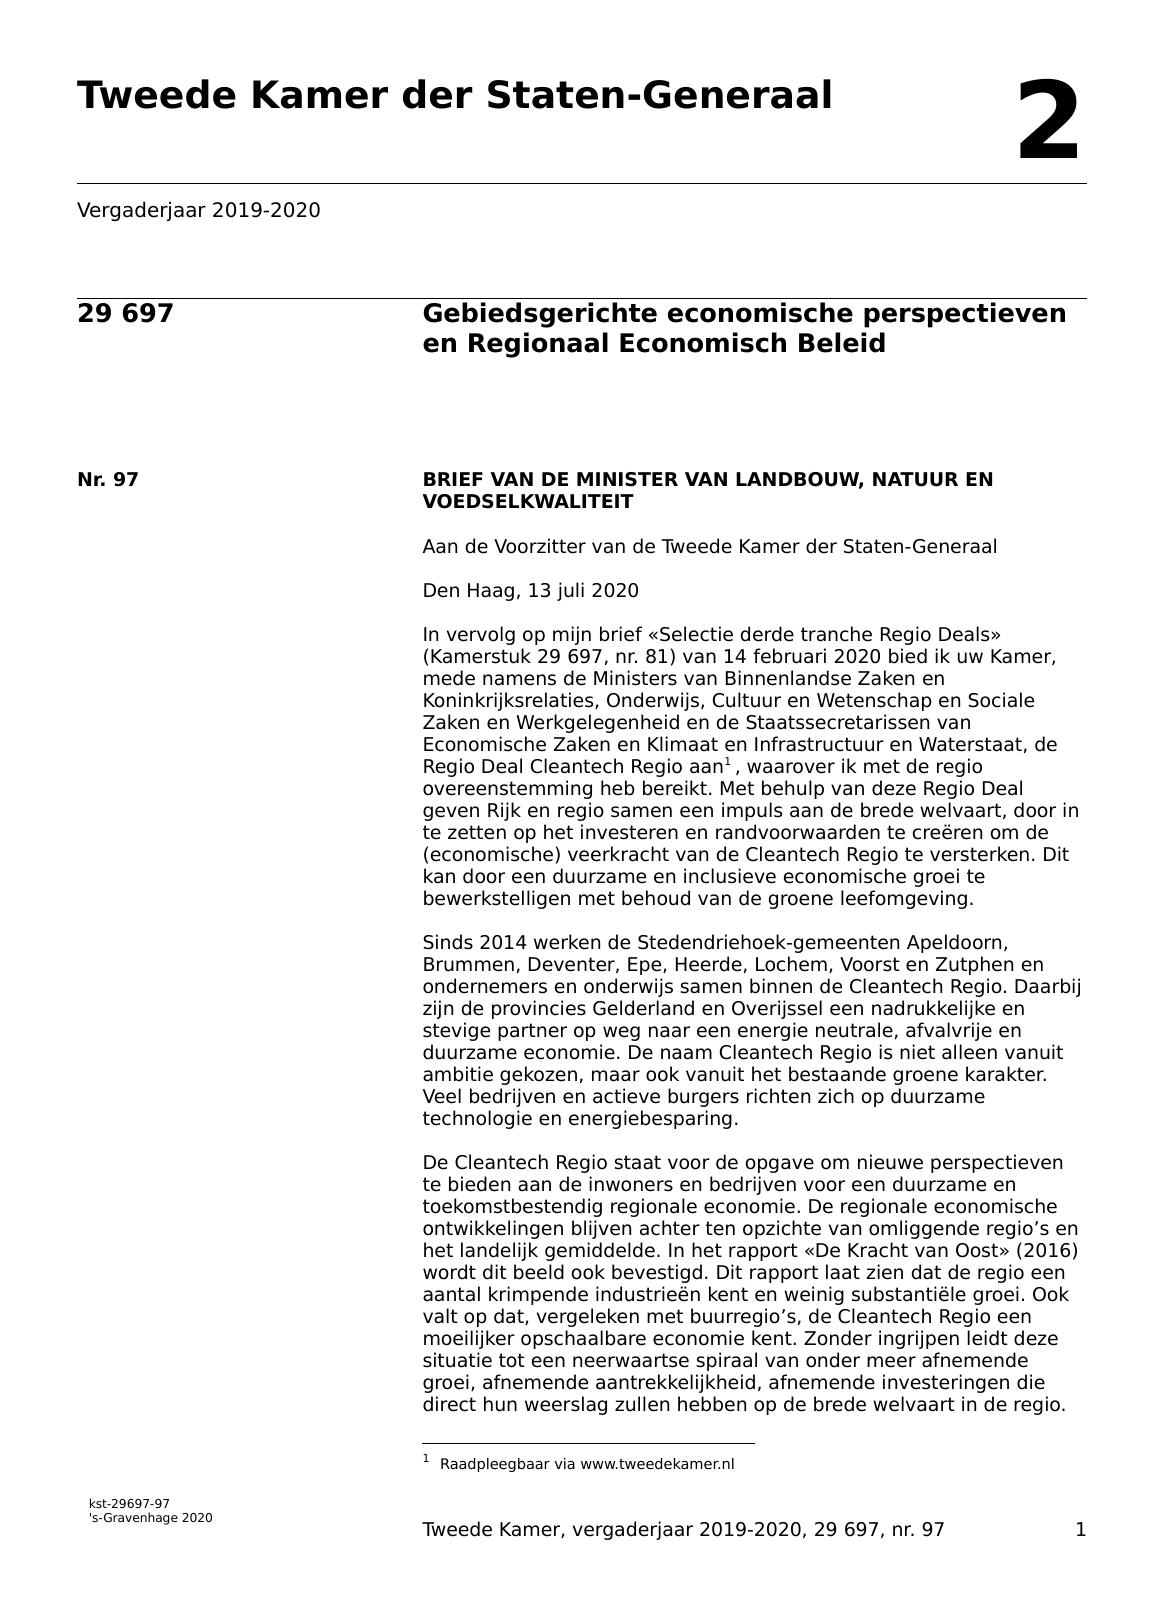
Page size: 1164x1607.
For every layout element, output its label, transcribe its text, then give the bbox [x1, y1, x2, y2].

text Den Haag, 13 juli 2020 [422, 580, 1087, 602]
table_header 2 [886, 59, 1087, 183]
text Aan de Voorzitter van de Tweede Kamer der Staten-Generaal [422, 536, 1087, 557]
table_cell Vergaderjaar 2019-2020 [77, 184, 1087, 298]
text Sinds 2014 werken de Stedendriehoek-gemeenten Apeldoorn, Brummen, Deventer, Epe, Heerde, Lochem, Voorst en Zutphen en ondernemers en onderwijs samen binnen de Cleantech Regio. Daarbij zijn de provincies Gelderland en Overijssel een nadrukkelijke en stevige partner op weg naar een energie neutrale, afvalvrije en duurzame economie. De naam Cleantech Regio is niet alleen vanuit ambitie gekozen, maar ook vanuit het bestaande groene karakter. Veel bedrijven en actieve burgers richten zich op duurzame technologie en energiebesparing. [422, 932, 1087, 1129]
text 's-Gravenhage 2020 [88, 1511, 323, 1525]
text De Cleantech Regio staat voor de opgave om nieuwe perspectieven te bieden aan de inwoners en bedrijven voor een duurzame en toekomstbestendig regionale economie. De regionale economische ontwikkelingen blijven achter ten opzichte van omliggende regio’s en het landelijk gemiddelde. In het rapport «De Kracht van Oost» (2016) wordt dit beeld ook bevestigd. Dit rapport laat zien dat de regio een aantal krimpende industrieën kent en weinig substantiële groei. Ook valt op dat, vergeleken met buurregio’s, de Cleantech Regio een moeilijker opschaalbare economie kent. Zonder ingrijpen leidt deze situatie tot een neerwaartse spiraal van onder meer afnemende groei, afnemende aantrekkelijkheid, afnemende investeringen die direct hun weerslag zullen hebben op de brede welvaart in de regio. [422, 1152, 1087, 1416]
text Raadpleegbaar via www.tweedekamer.nl [422, 1452, 1087, 1474]
subtitle 29 697 Gebiedsgerichte economische perspectieven en Regionaal Economisch Beleid [77, 299, 1087, 358]
table_header Tweede Kamer der Staten-Generaal [77, 59, 886, 183]
subtitle Nr. 97 BRIEF VAN DE MINISTER VAN LANDBOUW, NATUUR EN VOEDSELKWALITEIT [77, 469, 1087, 513]
text In vervolg op mijn brief «Selectie derde tranche Regio Deals» (Kamerstuk 29 697, nr. 81) van 14 februari 2020 bied ik uw Kamer, mede namens de Ministers van Binnenlandse Zaken en Koninkrijksrelaties, Onderwijs, Cultuur en Wetenschap en Sociale Zaken en Werkgelegenheid en de Staatssecretarissen van Economische Zaken en Klimaat en Infrastructuur en Waterstaat, de Regio Deal Cleantech Regio aan, waarover ik met de regio overeenstemming heb bereikt. Met behulp van deze Regio Deal geven Rijk en regio samen een impuls aan de brede welvaart, door in te zetten op het investeren en randvoorwaarden te creëren om de (economische) veerkracht van de Cleantech Regio te versterken. Dit kan door een duurzame en inclusieve economische groei te bewerkstelligen met behoud van de groene leefomgeving. [422, 624, 1087, 909]
text kst-29697-97 [88, 1497, 323, 1511]
